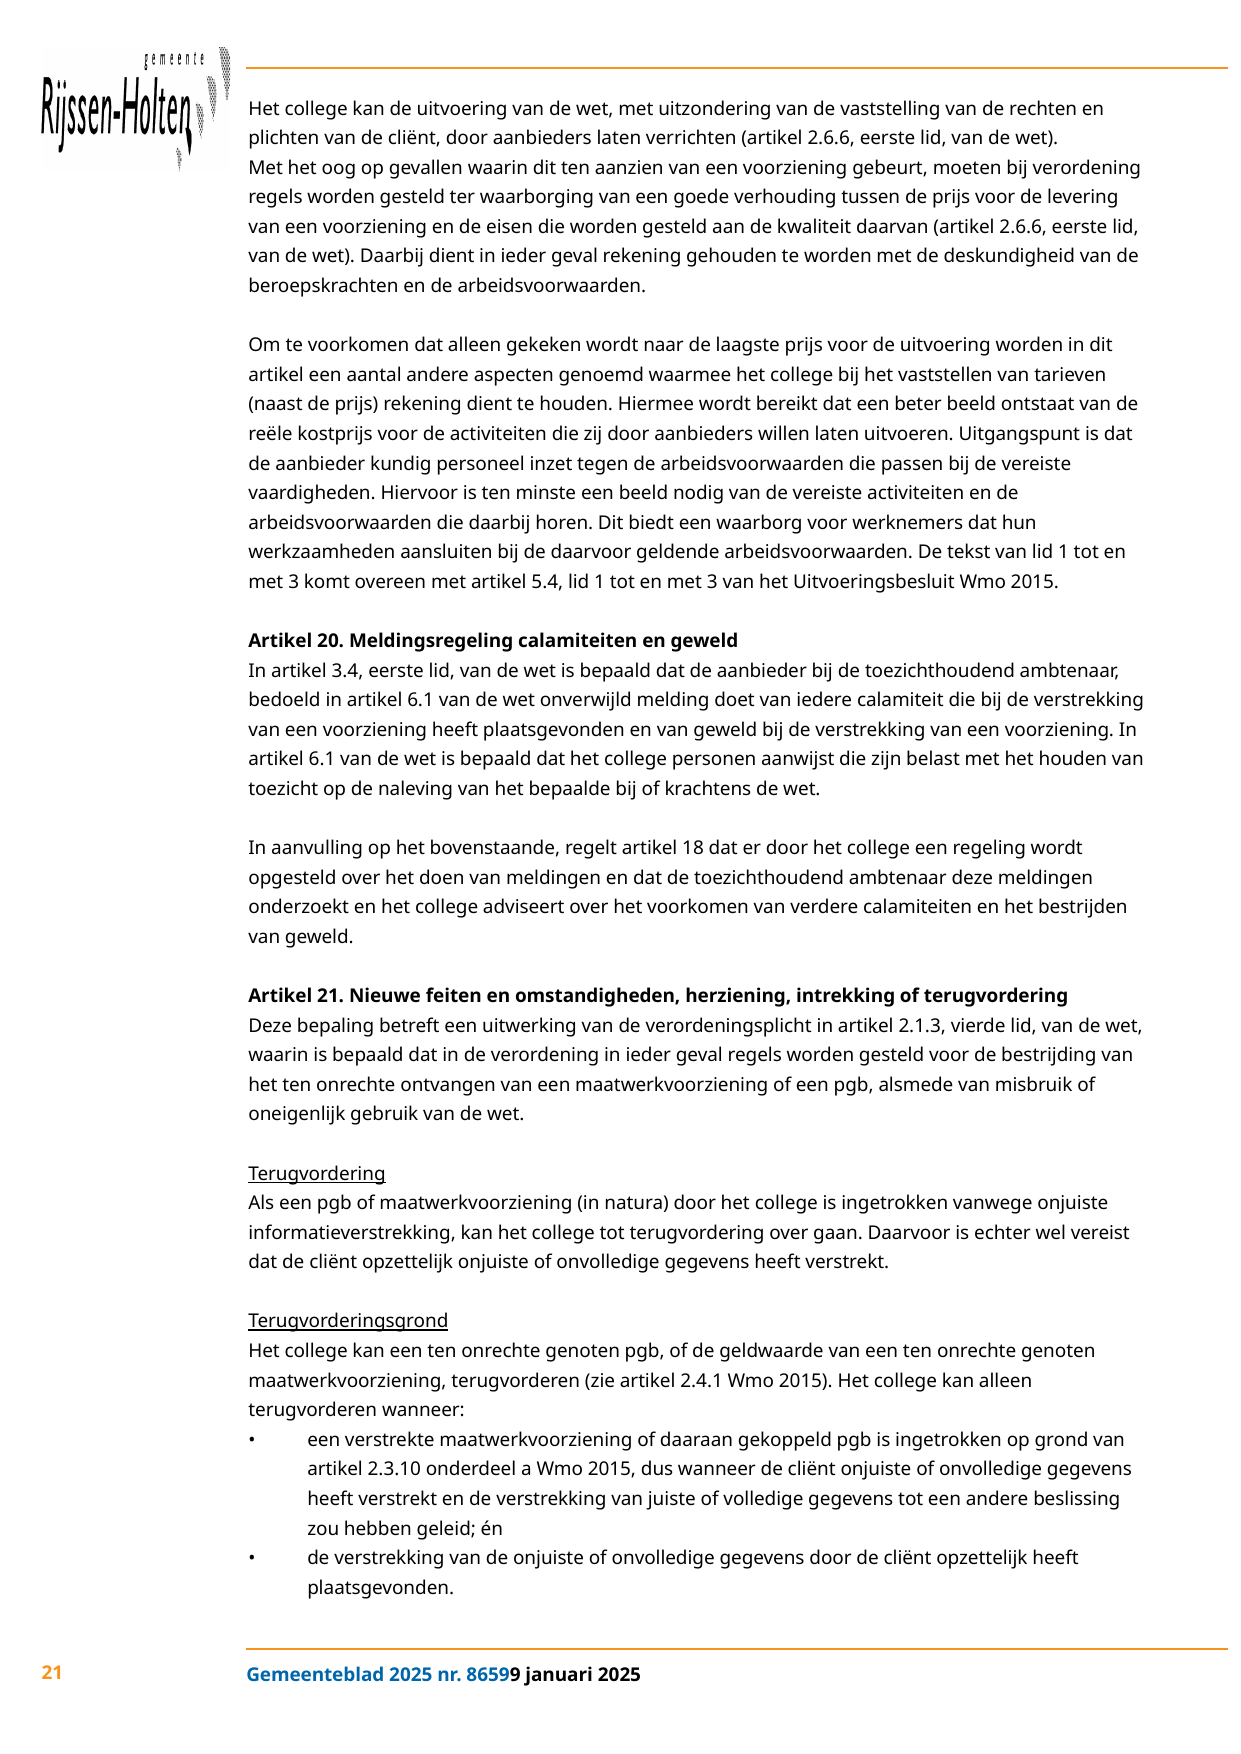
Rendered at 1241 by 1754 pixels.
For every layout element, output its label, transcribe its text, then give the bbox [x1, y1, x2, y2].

picture [41, 47, 231, 172]
text Het college kan de uitvoering van de wet, met uitzondering van de vaststelling van de rechten en plichten van de cliënt, door aanbieders laten verrichten (artikel 2.6.6, eerste lid, van de wet). [248, 95, 1152, 150]
text Met het oog op gevallen waarin dit ten aanzien van een voorziening gebeurt, moeten bij verordening regels worden gesteld ter waarborging van een goede verhouding tussen de prijs voor de levering van een voorziening en de eisen die worden gesteld aan de kwaliteit daarvan (artikel 2.6.6, eerste lid, van de wet). Daarbij dient in ieder geval rekening gehouden te worden met de deskundigheid van de beroepskrachten en de arbeidsvoorwaarden. [248, 154, 1152, 298]
text Terugvorderingsgrond [248, 1308, 1152, 1333]
text Artikel 20. Meldingsregeling calamiteiten en geweld [248, 627, 1152, 653]
list een verstrekte maatwerkvoorziening of daaraan gekoppeld pgb is ingetrokken op grond van artikel 2.3.10 onderdeel a Wmo 2015, dus wanneer de cliënt onjuiste of onvolledige gegevens heeft verstrekt en de verstrekking van juiste of volledige gegevens tot een andere beslissing zou hebben geleid; én [248, 1426, 1152, 1541]
text Deze bepaling betreft een uitwerking van de verordeningsplicht in artikel 2.1.3, vierde lid, van de wet, waarin is bepaald dat in de verordening in ieder geval regels worden gesteld voor de bestrijding van het ten onrechte ontvangen van een maatwerkvoorziening of een pgb, alsmede van misbruik of oneigenlijk gebruik van de wet. [248, 1012, 1152, 1126]
text Terugvordering [248, 1160, 1152, 1186]
text Het college kan een ten onrechte genoten pgb, of de geldwaarde van een ten onrechte genoten maatwerkvoorziening, terugvorderen (zie artikel 2.4.1 Wmo 2015). Het college kan alleen terugvorderen wanneer: [248, 1337, 1152, 1422]
text In artikel 3.4, eerste lid, van de wet is bepaald dat de aanbieder bij de toezichthoudend ambtenaar, bedoeld in artikel 6.1 van de wet onverwijld melding doet van iedere calamiteit die bij de verstrekking van een voorziening heeft plaatsgevonden en van geweld bij de verstrekking van een voorziening. In artikel 6.1 van de wet is bepaald dat het college personen aanwijst die zijn belast met het houden van toezicht op de naleving van het bepaalde bij of krachtens de wet. [248, 657, 1152, 801]
text Als een pgb of maatwerkvoorziening (in natura) door het college is ingetrokken vanwege onjuiste informatieverstrekking, kan het college tot terugvordering over gaan. Daarvoor is echter wel vereist dat de cliënt opzettelijk onjuiste of onvolledige gegevens heeft verstrekt. [248, 1189, 1152, 1274]
list de verstrekking van de onjuiste of onvolledige gegevens door de cliënt opzettelijk heeft plaatsgevonden. [248, 1544, 1152, 1600]
text Artikel 21. Nieuwe feiten en omstandigheden, herziening, intrekking of terugvordering [248, 982, 1152, 1008]
text Om te voorkomen dat alleen gekeken wordt naar de laagste prijs voor de uitvoering worden in dit artikel een aantal andere aspecten genoemd waarmee het college bij het vaststellen van tarieven (naast de prijs) rekening dient te houden. Hiermee wordt bereikt dat een beter beeld ontstaat van de reële kostprijs voor de activiteiten die zij door aanbieders willen laten uitvoeren. Uitgangspunt is dat de aanbieder kundig personeel inzet tegen de arbeidsvoorwaarden die passen bij de vereiste vaardigheden. Hiervoor is ten minste een beeld nodig van de vereiste activiteiten en de arbeidsvoorwaarden die daarbij horen. Dit biedt een waarborg voor werknemers dat hun werkzaamheden aansluiten bij de daarvoor geldende arbeidsvoorwaarden. De tekst van lid 1 tot en met 3 komt overeen met artikel 5.4, lid 1 tot en met 3 van het Uitvoeringsbesluit Wmo 2015. [248, 331, 1152, 594]
text In aanvulling op het bovenstaande, regelt artikel 18 dat er door het college een regeling wordt opgesteld over het doen van meldingen en dat de toezichthoudend ambtenaar deze meldingen onderzoekt en het college adviseert over het voorkomen van verdere calamiteiten en het bestrijden van geweld. [248, 834, 1152, 949]
